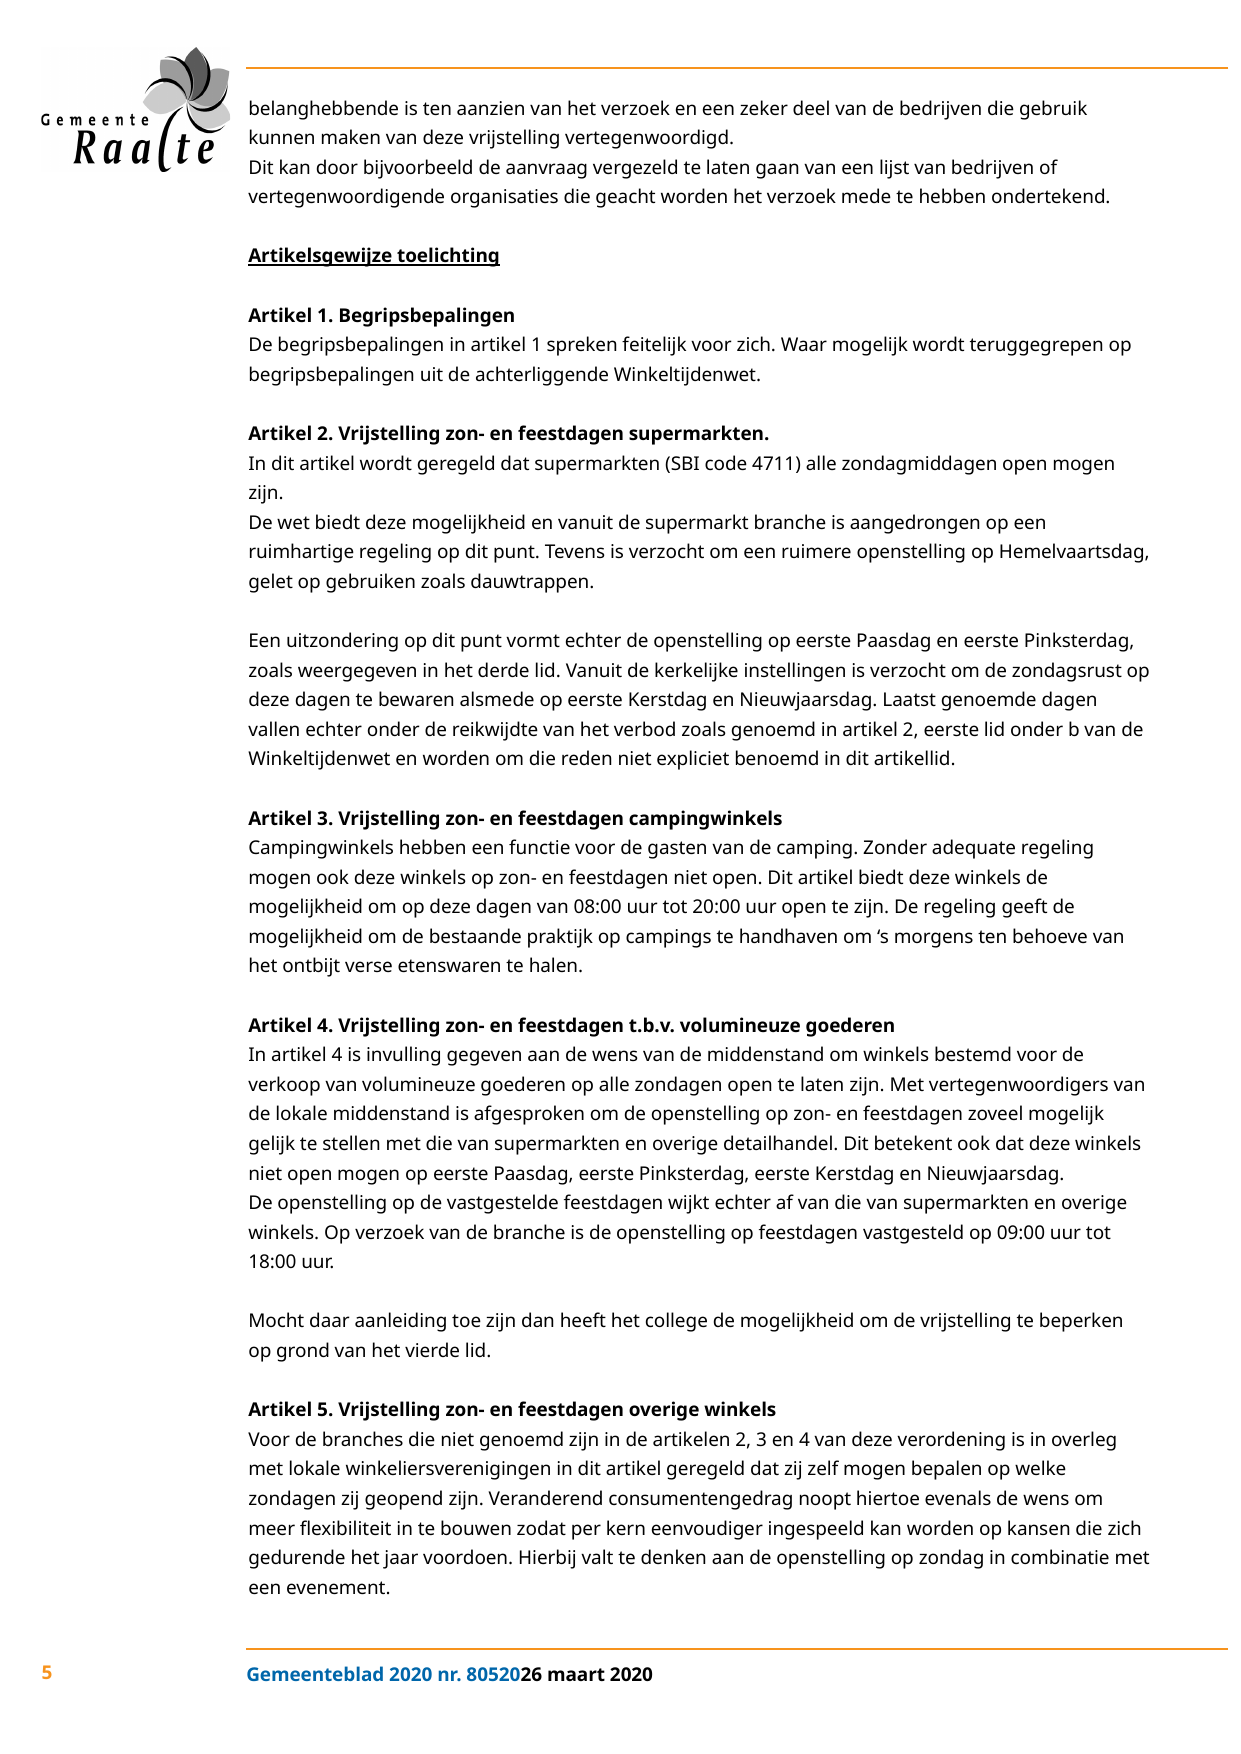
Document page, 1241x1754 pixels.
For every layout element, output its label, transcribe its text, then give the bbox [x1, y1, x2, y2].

text Artikel 5. Vrijstelling zon- en feestdagen overige winkels [248, 1396, 1152, 1422]
text Artikelsgewijze toelichting [248, 243, 1152, 268]
text De wet biedt deze mogelijkheid en vanuit de supermarkt branche is aangedrongen op een ruimhartige regeling op dit punt. Tevens is verzocht om een ruimere openstelling op Hemelvaartsdag, gelet op gebruiken zoals dauwtrappen. [248, 509, 1152, 594]
text Een uitzondering op dit punt vormt echter de openstelling op eerste Paasdag en eerste Pinksterdag, zoals weergegeven in het derde lid. Vanuit de kerkelijke instellingen is verzocht om de zondagsrust op deze dagen te bewaren alsmede op eerste Kerstdag en Nieuwjaarsdag. Laatst genoemde dagen vallen echter onder de reikwijdte van het verbod zoals genoemd in artikel 2, eerste lid onder b van de Winkeltijdenwet en worden om die reden niet expliciet benoemd in dit artikellid. [248, 627, 1152, 771]
text De begripsbepalingen in artikel 1 spreken feitelijk voor zich. Waar mogelijk wordt teruggegrepen op begripsbepalingen uit de achterliggende Winkeltijdenwet. [248, 331, 1152, 387]
text Artikel 3. Vrijstelling zon- en feestdagen campingwinkels [248, 805, 1152, 831]
text belanghebbende is ten aanzien van het verzoek en een zeker deel van de bedrijven die gebruik kunnen maken van deze vrijstelling vertegenwoordigd. [248, 95, 1152, 150]
text Mocht daar aanleiding toe zijn dan heeft het college de mogelijkheid om de vrijstelling te beperken op grond van het vierde lid. [248, 1308, 1152, 1363]
text De openstelling op de vastgestelde feestdagen wijkt echter af van die van supermarkten en overige winkels. Op verzoek van de branche is de openstelling op feestdagen vastgesteld op 09:00 uur tot 18:00 uur. [248, 1189, 1152, 1274]
text Artikel 1. Begripsbepalingen [248, 302, 1152, 328]
text Voor de branches die niet genoemd zijn in de artikelen 2, 3 en 4 van deze verordening is in overleg met lokale winkeliersverenigingen in dit artikel geregeld dat zij zelf mogen bepalen op welke zondagen zij geopend zijn. Veranderend consumentengedrag noopt hiertoe evenals de wens om meer flexibiliteit in te bouwen zodat per kern eenvoudiger ingespeeld kan worden op kansen die zich gedurende het jaar voordoen. Hierbij valt te denken aan de openstelling op zondag in combinatie met een evenement. [248, 1426, 1152, 1600]
picture [41, 47, 231, 172]
text In dit artikel wordt geregeld dat supermarkten (SBI code 4711) alle zondagmiddagen open mogen zijn. [248, 450, 1152, 505]
text In artikel 4 is invulling gegeven aan de wens van de middenstand om winkels bestemd voor de verkoop van volumineuze goederen op alle zondagen open te laten zijn. Met vertegenwoordigers van de lokale middenstand is afgesproken om de openstelling op zon- en feestdagen zoveel mogelijk gelijk te stellen met die van supermarkten en overige detailhandel. Dit betekent ook dat deze winkels niet open mogen op eerste Paasdag, eerste Pinksterdag, eerste Kerstdag en Nieuwjaarsdag. [248, 1041, 1152, 1186]
text Campingwinkels hebben een functie voor de gasten van de camping. Zonder adequate regeling mogen ook deze winkels op zon- en feestdagen niet open. Dit artikel biedt deze winkels de mogelijkheid om op deze dagen van 08:00 uur tot 20:00 uur open te zijn. De regeling geeft de mogelijkheid om de bestaande praktijk op campings te handhaven om ‘s morgens ten behoeve van het ontbijt verse etenswaren te halen. [248, 834, 1152, 978]
text Artikel 4. Vrijstelling zon- en feestdagen t.b.v. volumineuze goederen [248, 1012, 1152, 1038]
text Artikel 2. Vrijstelling zon- en feestdagen supermarkten. [248, 420, 1152, 446]
text Dit kan door bijvoorbeeld de aanvraag vergezeld te laten gaan van een lijst van bedrijven of vertegenwoordigende organisaties die geacht worden het verzoek mede te hebben ondertekend. [248, 154, 1152, 209]
